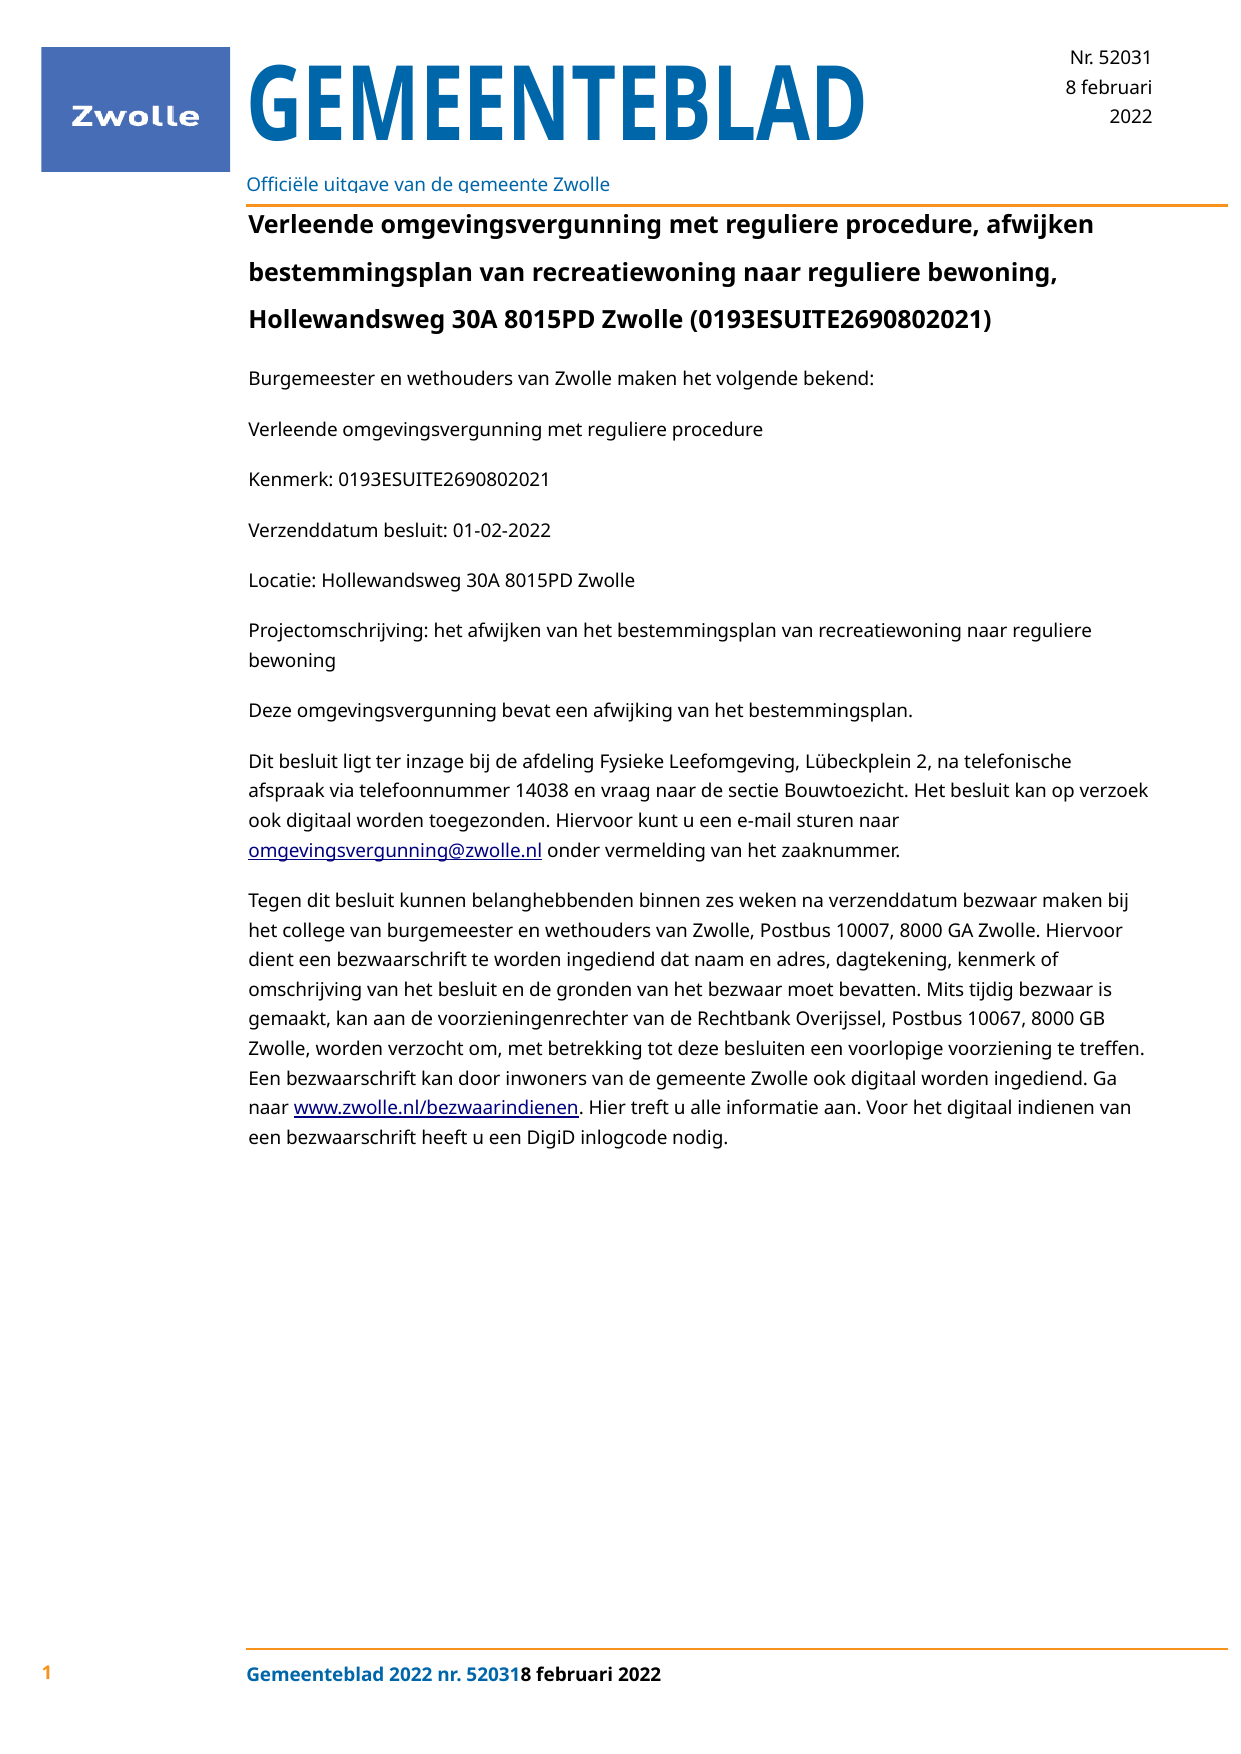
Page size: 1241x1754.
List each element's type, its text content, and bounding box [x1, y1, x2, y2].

text Verleende omgevingsvergunning met reguliere procedure, afwijken bestemmingsplan van recreatiewoning naar reguliere bewoning, Hollewandsweg 30A 8015PD Zwolle (0193ESUITE2690802021) [248, 207, 1152, 336]
text Burgemeester en wethouders van Zwolle maken het volgende bekend: [248, 366, 1152, 391]
text Deze omgevingsvergunning bevat een afwijking van het bestemmingsplan. [248, 698, 1152, 723]
text Dit besluit ligt ter inzage bij de afdeling Fysieke Leefomgeving, Lübeckplein 2, na telefonische afspraak via telefoonnummer 14038 en vraag naar de sectie Bouwtoezicht. Het besluit kan op verzoek ook digitaal worden toegezonden. Hiervoor kunt u een e-mail sturen naar omgevingsvergunning@zwolle.nl onder vermelding van het zaaknummer. [248, 748, 1152, 862]
text Tegen dit besluit kunnen belanghebbenden binnen zes weken na verzenddatum bezwaar maken bij het college van burgemeester en wethouders van Zwolle, Postbus 10007, 8000 GA Zwolle. Hiervoor dient een bezwaarschrift te worden ingediend dat naam en adres, dagtekening, kenmerk of omschrijving van het besluit en de gronden van het bezwaar moet bevatten. Mits tijdig bezwaar is gemaakt, kan aan de voorzieningenrechter van de Rechtbank Overijssel, Postbus 10067, 8000 GB Zwolle, worden verzocht om, met betrekking tot deze besluiten een voorlopige voorziening te treffen. Een bezwaarschrift kan door inwoners van de gemeente Zwolle ook digitaal worden ingediend. Ga naar www.zwolle.nl/bezwaarindienen. Hier treft u alle informatie aan. Voor het digitaal indienen van een bezwaarschrift heeft u een DigiD inlogcode nodig. [248, 887, 1152, 1149]
text Verleende omgevingsvergunning met reguliere procedure [248, 416, 1152, 442]
text Locatie: Hollewandsweg 30A 8015PD Zwolle [248, 567, 1152, 593]
text Projectomschrijving: het afwijken van het bestemmingsplan van recreatiewoning naar reguliere bewoning [248, 618, 1152, 673]
text Kenmerk: 0193ESUITE2690802021 [248, 466, 1152, 492]
picture [41, 47, 231, 172]
text Verzenddatum besluit: 01-02-2022 [248, 517, 1152, 542]
